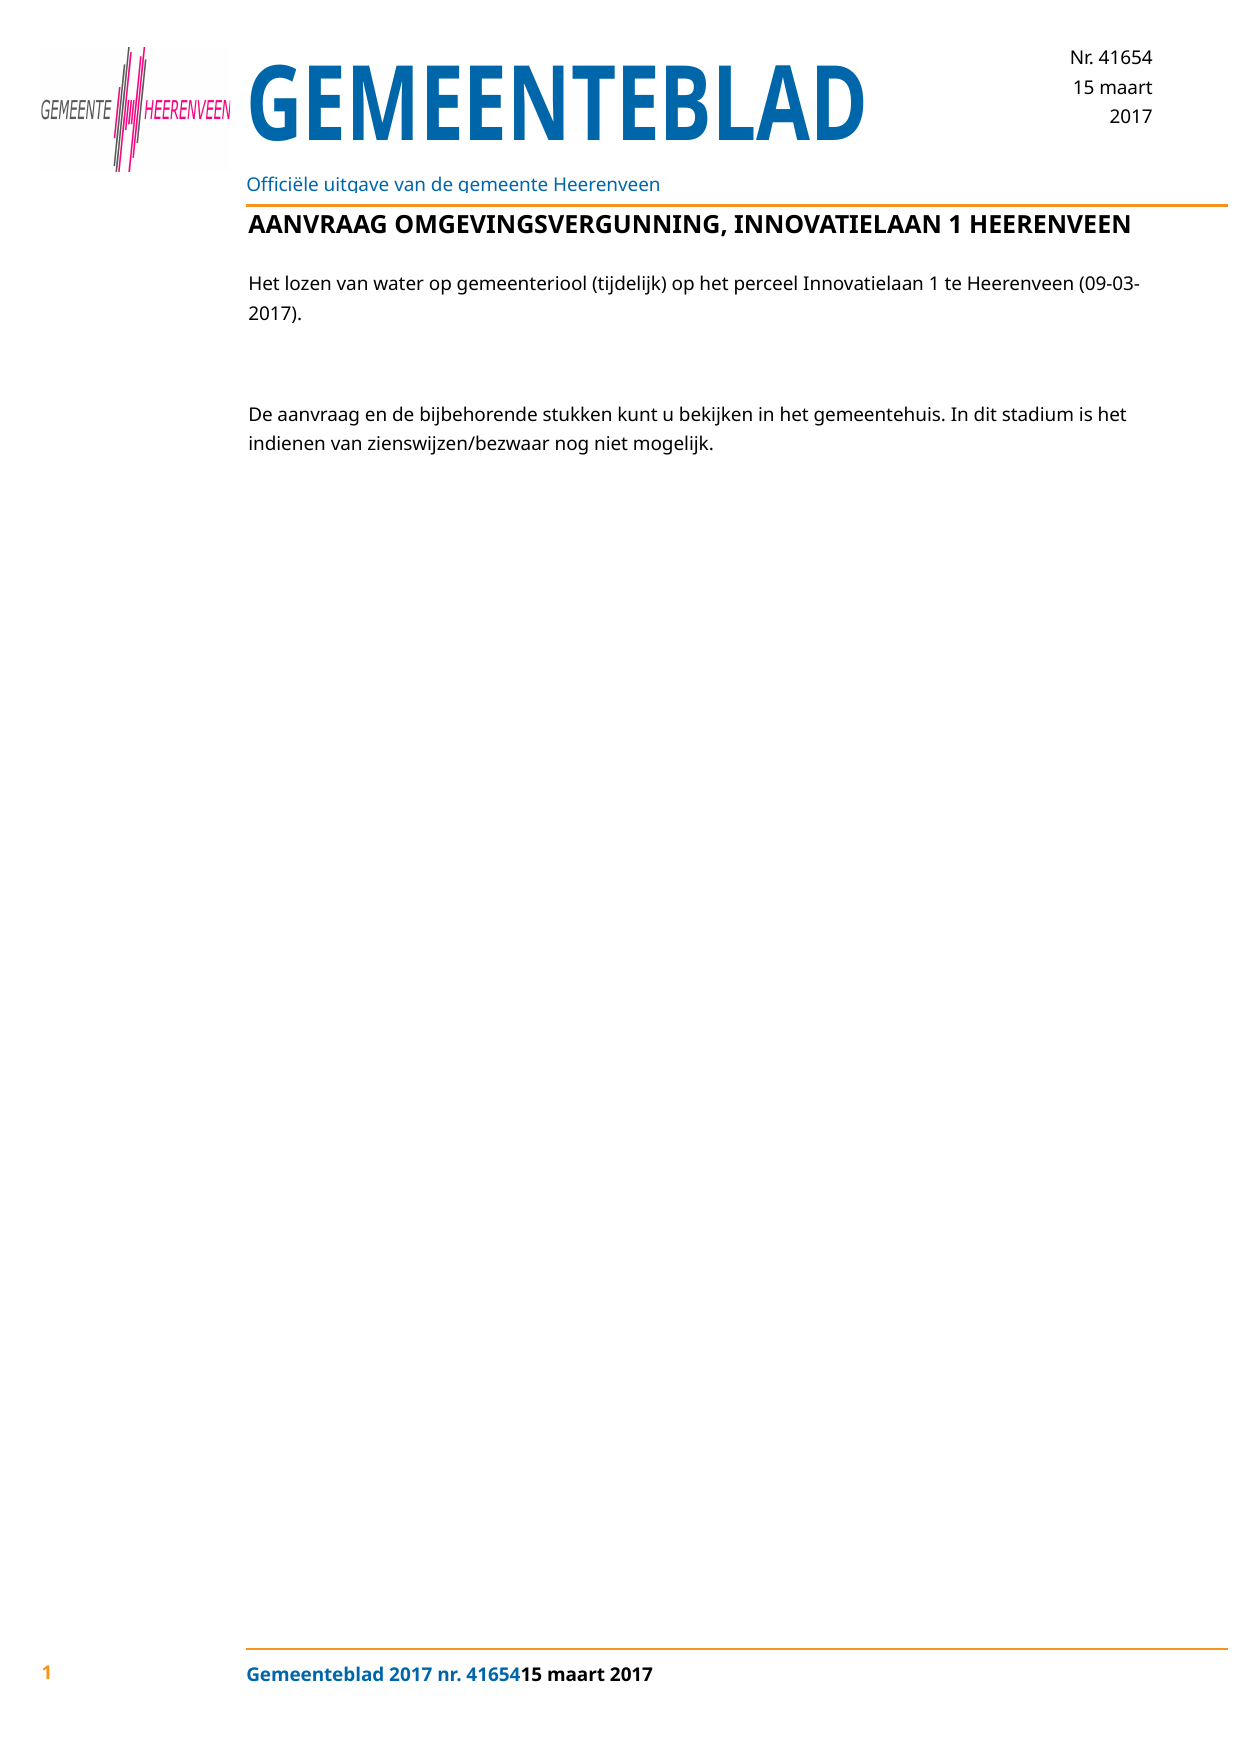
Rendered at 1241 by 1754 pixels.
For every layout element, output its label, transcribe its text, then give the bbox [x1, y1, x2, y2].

text De aanvraag en de bijbehorende stukken kunt u bekijken in het gemeentehuis. In dit stadium is het indienen van zienswijzen/bezwaar nog niet mogelijk. [248, 401, 1152, 456]
picture [41, 47, 231, 172]
text AANVRAAG OMGEVINGSVERGUNNING, INNOVATIELAAN 1 HEERENVEEN [248, 207, 1152, 241]
text Het lozen van water op gemeenteriool (tijdelijk) op het perceel Innovatielaan 1 te Heerenveen (09-03-2017). [248, 270, 1152, 326]
